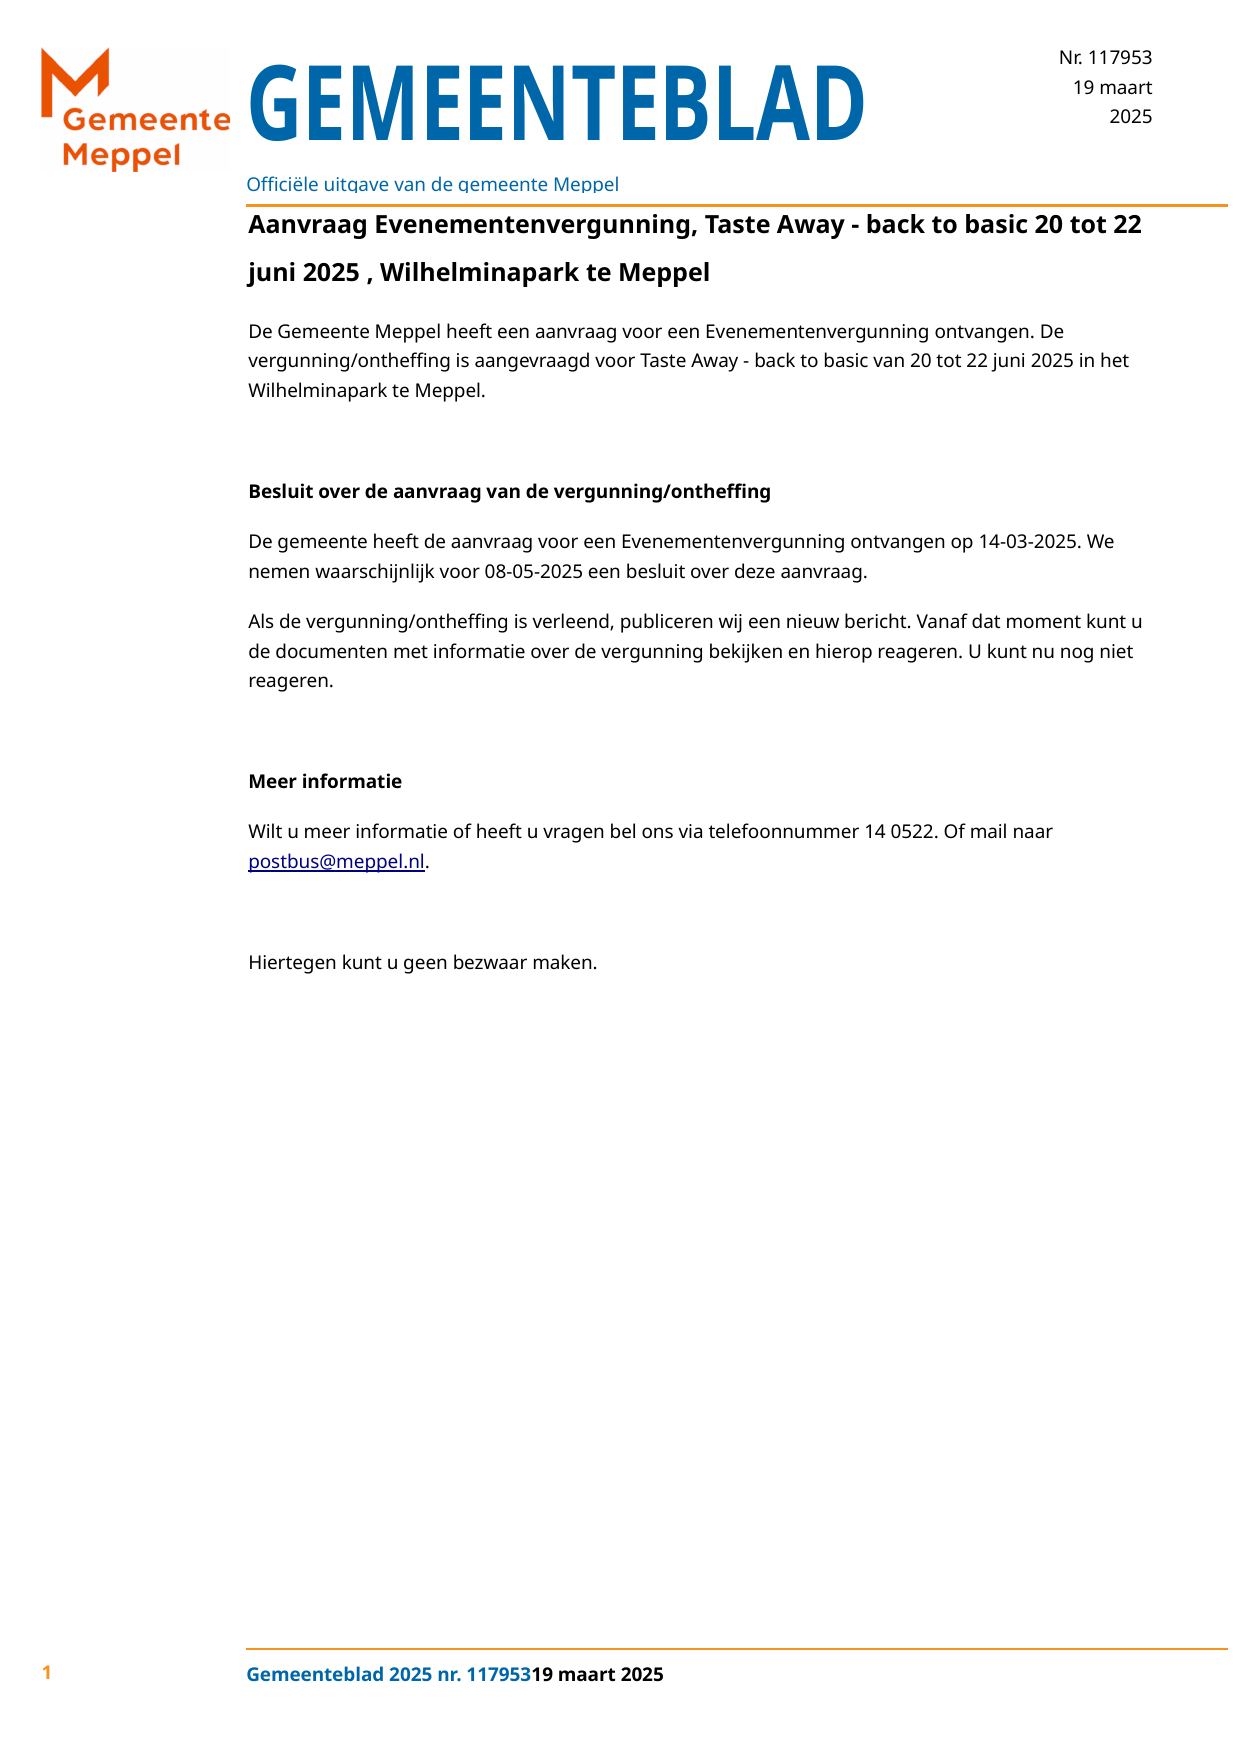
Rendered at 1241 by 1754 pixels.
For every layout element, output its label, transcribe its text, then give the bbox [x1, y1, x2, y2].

text Als de vergunning/ontheffing is verleend, publiceren wij een nieuw bericht. Vanaf dat moment kunt u de documenten met informatie over de vergunning bekijken en hierop reageren. U kunt nu nog niet reageren. [248, 608, 1152, 693]
text De Gemeente Meppel heeft een aanvraag voor een Evenementenvergunning ontvangen. De vergunning/ontheffing is aangevraagd voor Taste Away - back to basic van 20 tot 22 juni 2025 in het Wilhelminapark te Meppel. [248, 318, 1152, 403]
picture [41, 47, 231, 172]
text Aanvraag Evenementenvergunning, Taste Away - back to basic 20 tot 22 juni 2025 , Wilhelminapark te Meppel [248, 207, 1152, 288]
text Hiertegen kunt u geen bezwaar maken. [248, 949, 1152, 975]
text Meer informatie [248, 768, 1152, 794]
text Wilt u meer informatie of heeft u vragen bel ons via telefoonnummer 14 0522. Of mail naar postbus@meppel.nl. [248, 819, 1152, 874]
text De gemeente heeft de aanvraag voor een Evenementenvergunning ontvangen op 14-03-2025. We nemen waarschijnlijk voor 08-05-2025 een besluit over deze aanvraag. [248, 528, 1152, 584]
text Besluit over de aanvraag van de vergunning/ontheffing [248, 478, 1152, 504]
